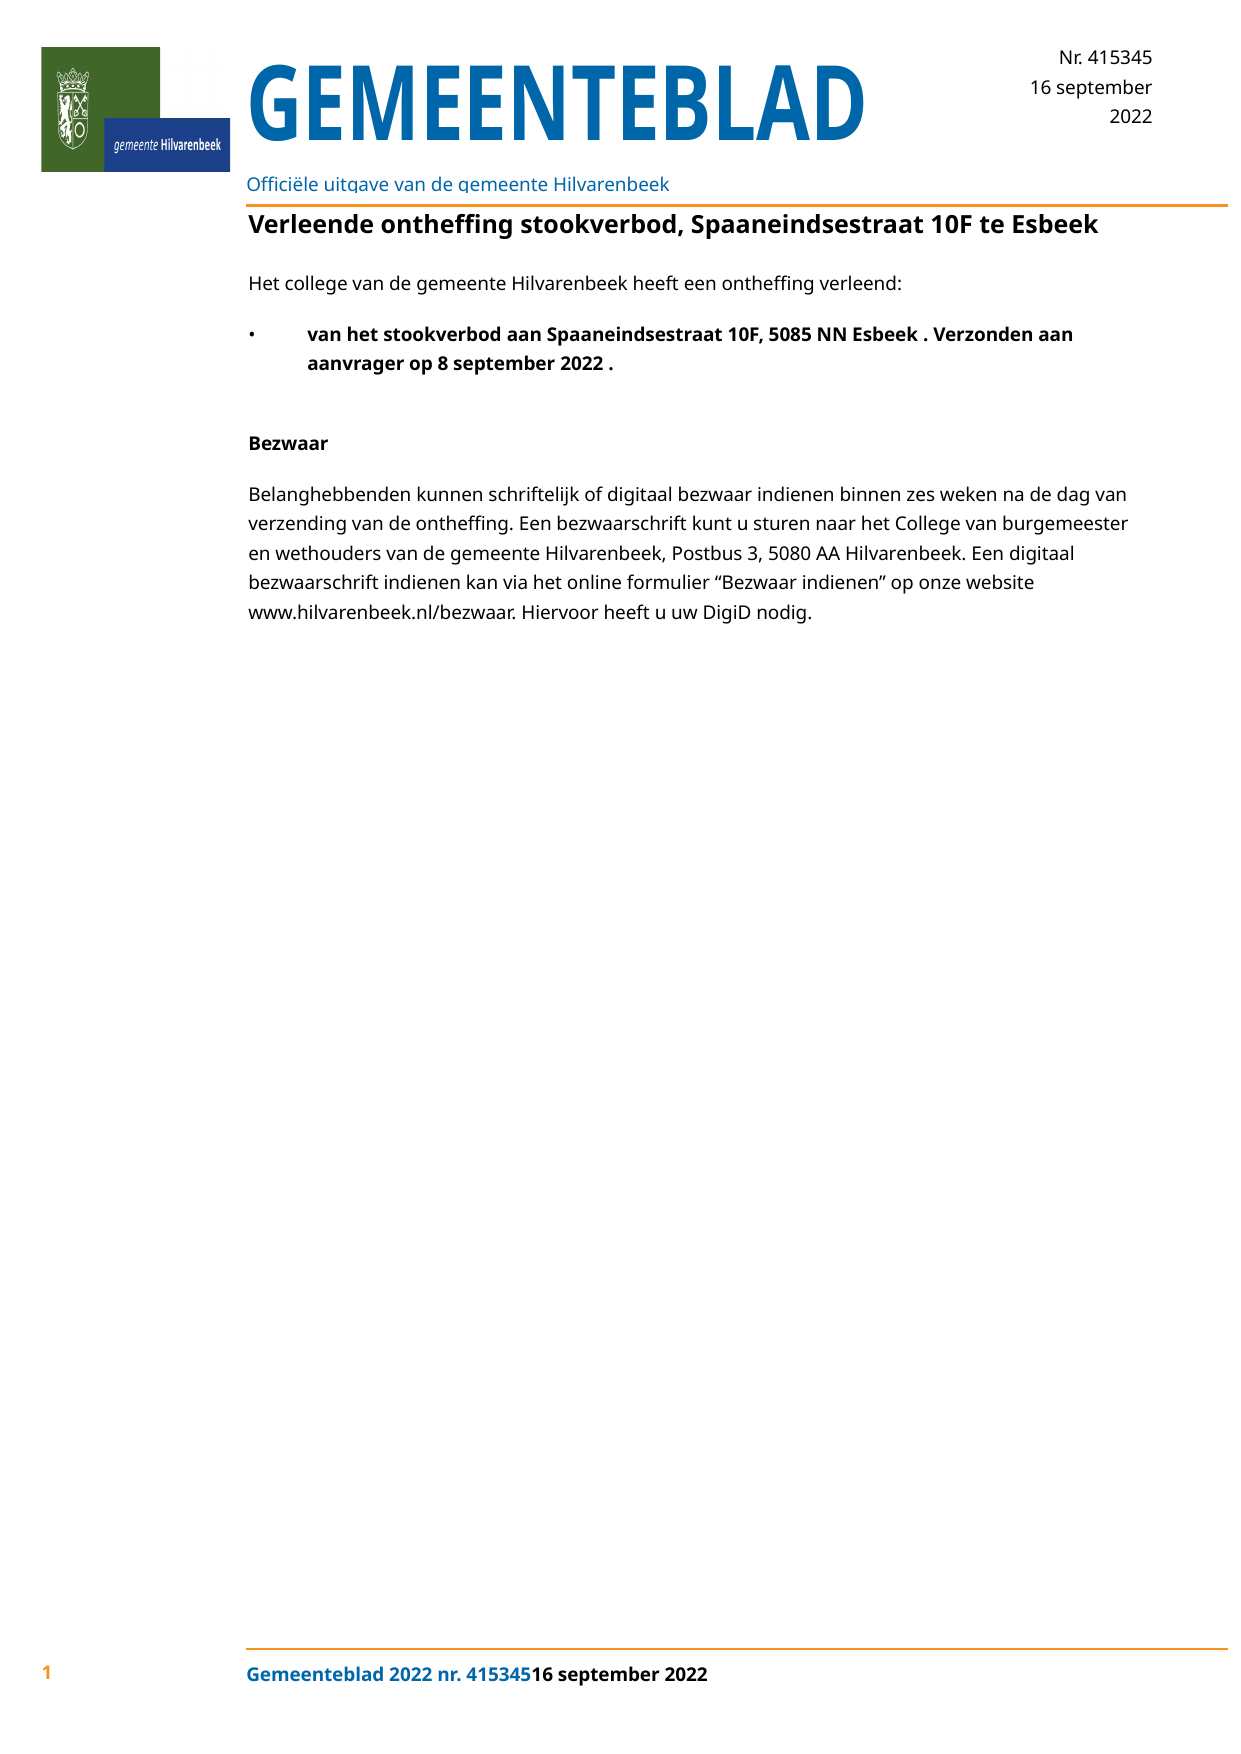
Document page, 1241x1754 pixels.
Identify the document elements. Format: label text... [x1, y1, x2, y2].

text Het college van de gemeente Hilvarenbeek heeft een ontheffing verleend: [248, 270, 1152, 296]
text Verleende ontheffing stookverbod, Spaaneindsestraat 10F te Esbeek [248, 207, 1152, 241]
text Bezwaar [248, 430, 1152, 456]
text Belanghebbenden kunnen schriftelijk of digitaal bezwaar indienen binnen zes weken na de dag van verzending van de ontheffing. Een bezwaarschrift kunt u sturen naar het College van burgemeester en wethouders van de gemeente Hilvarenbeek, Postbus 3, 5080 AA Hilvarenbeek. Een digitaal bezwaarschrift indienen kan via het online formulier “Bezwaar indienen” op onze website www.hilvarenbeek.nl/bezwaar. Hiervoor heeft u uw DigiD nodig. [248, 481, 1152, 625]
picture [41, 47, 231, 172]
list van het stookverbod aan Spaaneindsestraat 10F, 5085 NN Esbeek . Verzonden aan aanvrager op 8 september 2022 . [248, 321, 1152, 376]
